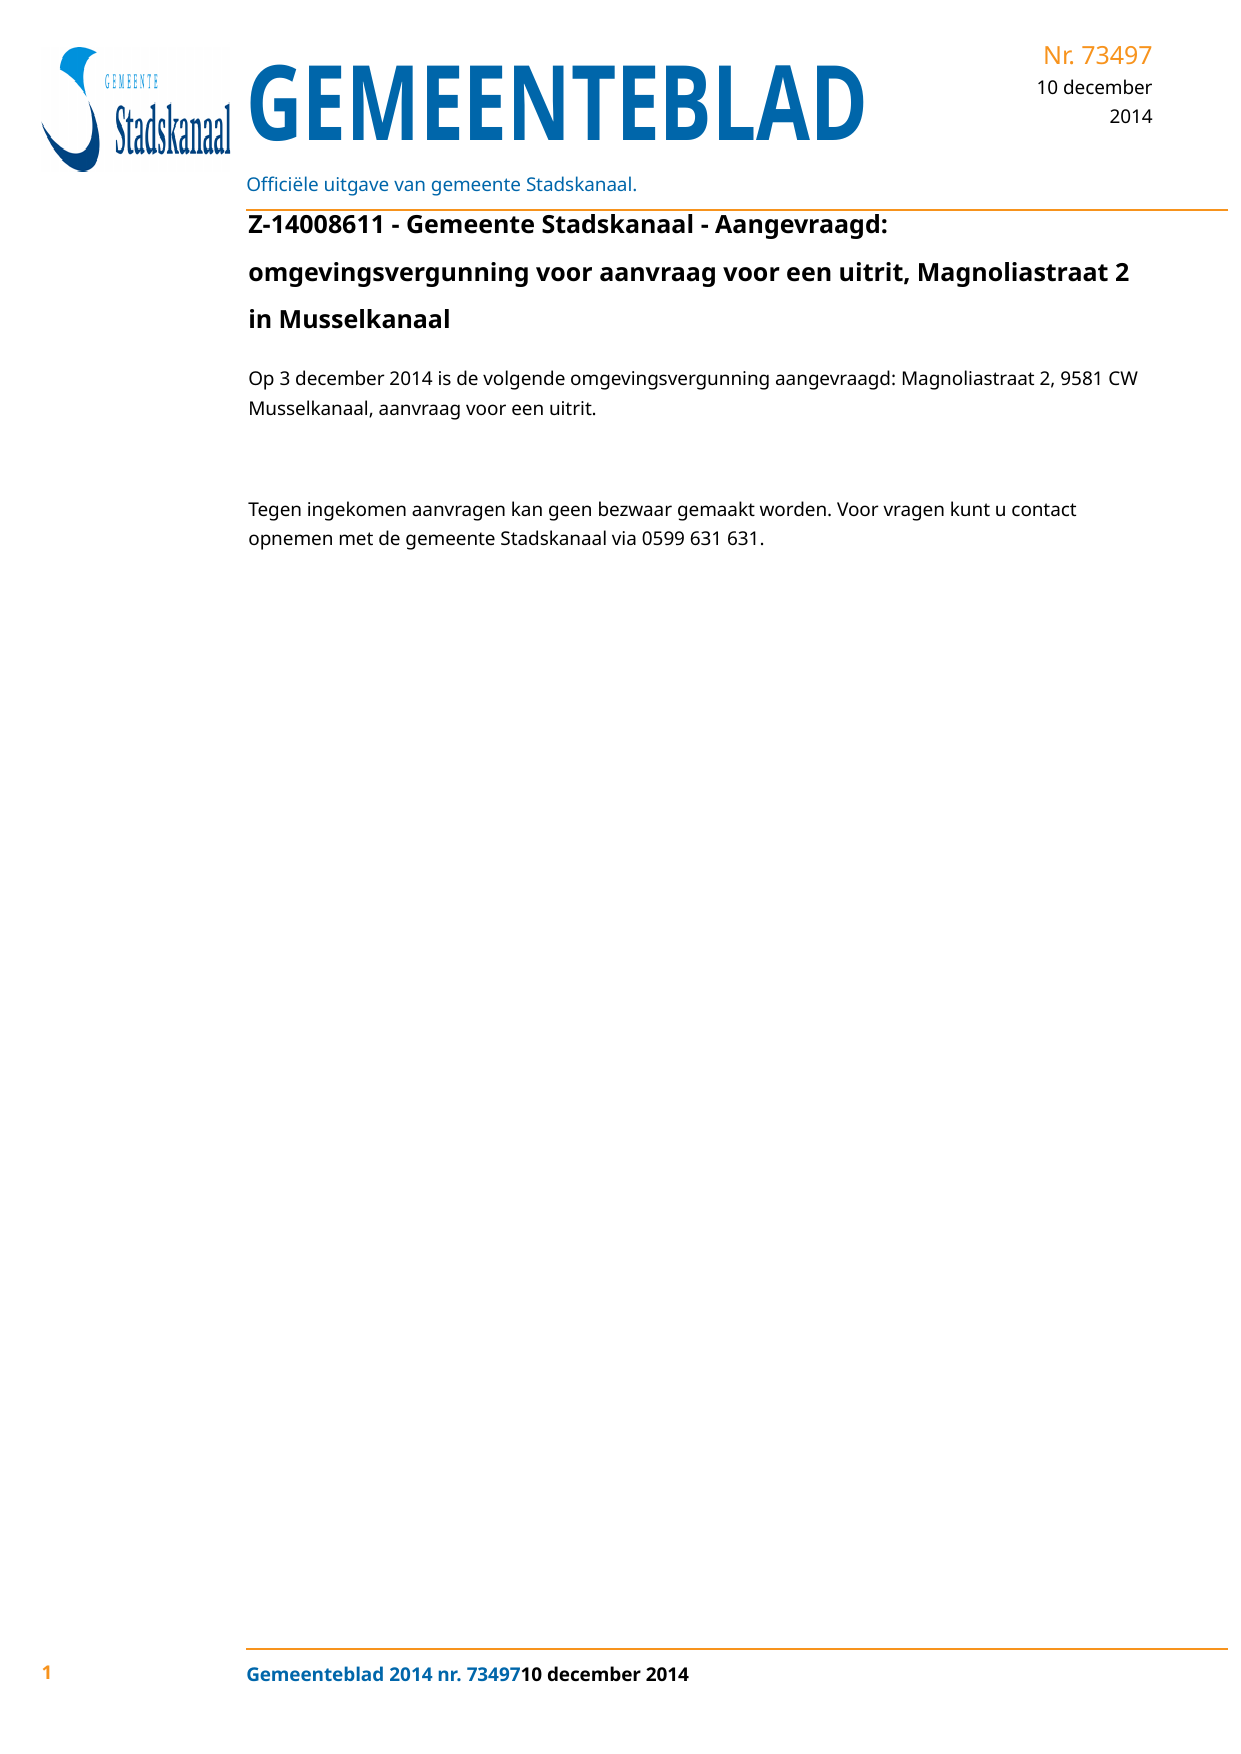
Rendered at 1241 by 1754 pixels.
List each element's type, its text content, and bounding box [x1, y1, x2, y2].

text Op 3 december 2014 is de volgende omgevingsvergunning aangevraagd: Magnoliastraat 2, 9581 CW Musselkanaal, aanvraag voor een uitrit. [248, 366, 1152, 421]
text Z-14008611 - Gemeente Stadskanaal - Aangevraagd: omgevingsvergunning voor aanvraag voor een uitrit, Magnoliastraat 2 in Musselkanaal [248, 211, 1152, 336]
text Tegen ingekomen aanvragen kan geen bezwaar gemaakt worden. Voor vragen kunt u contact opnemen met de gemeente Stadskanaal via 0599 631 631. [248, 496, 1152, 551]
picture [41, 47, 231, 172]
